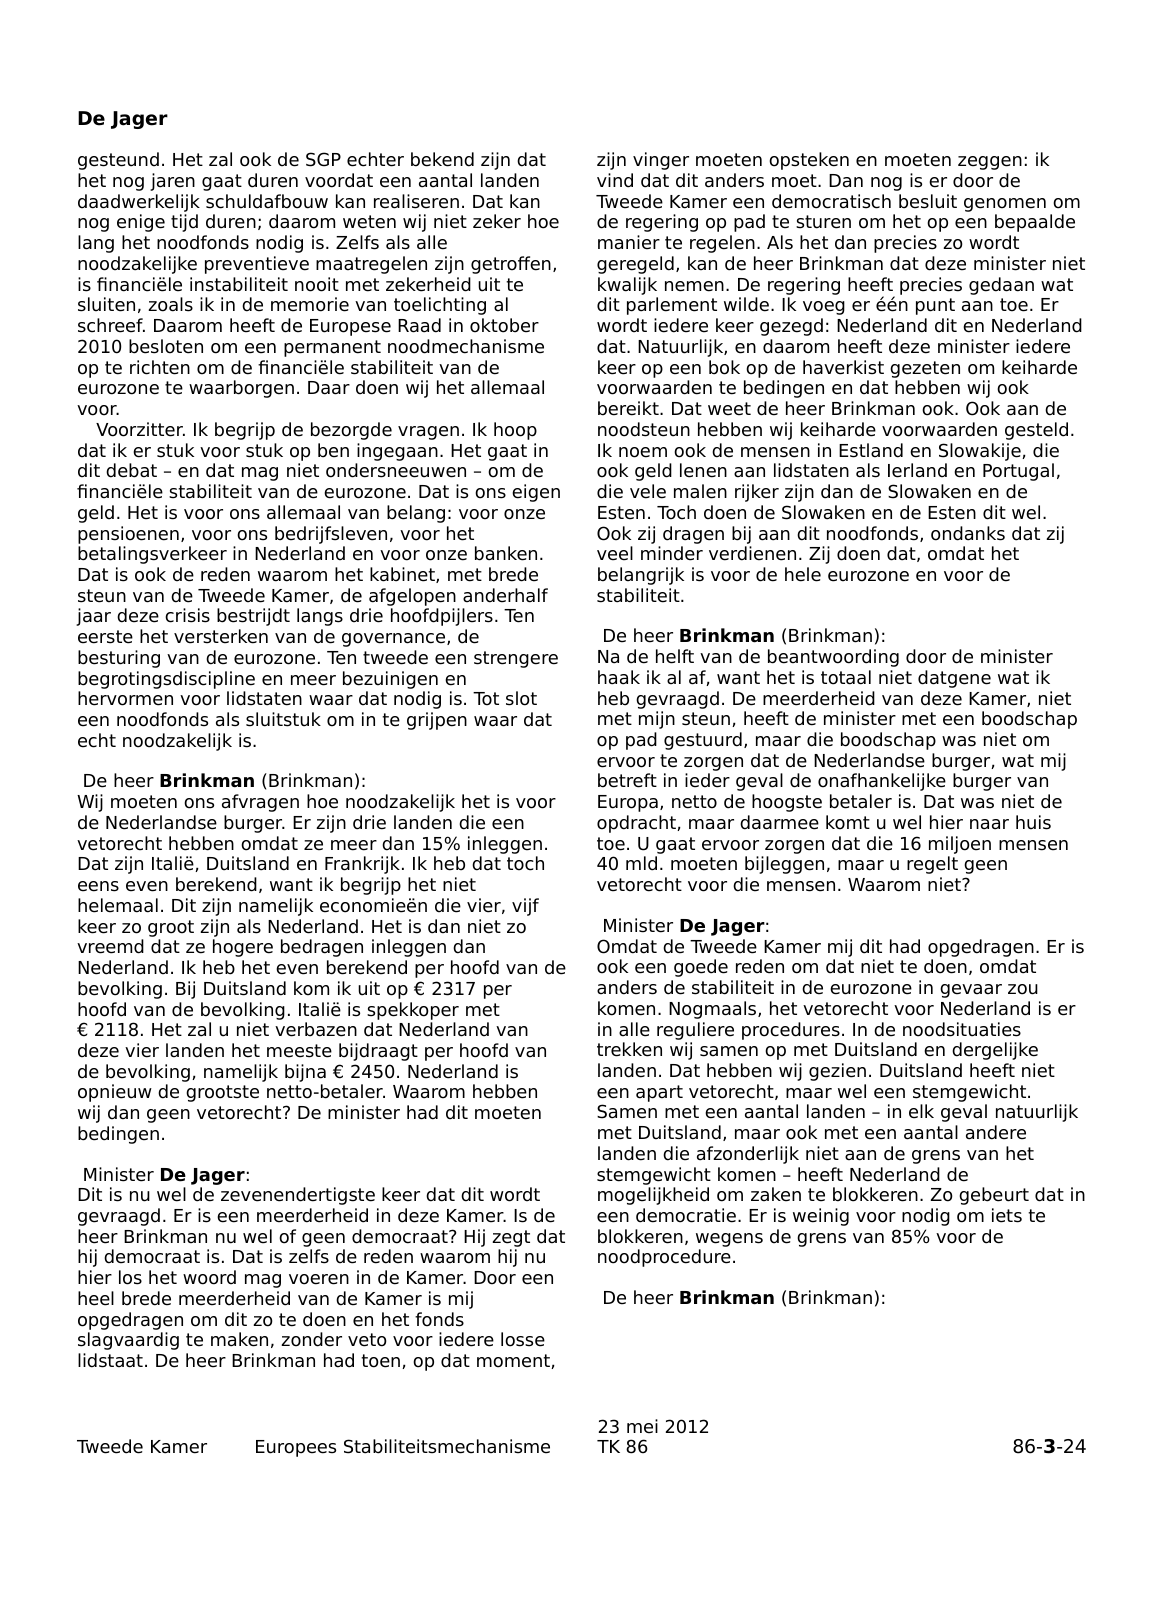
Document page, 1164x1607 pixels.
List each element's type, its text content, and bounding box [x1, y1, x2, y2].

text Wij moeten ons afvragen hoe noodzakelijk het is voor de Nederlandse burger. Er zijn drie landen die een vetorecht hebben omdat ze meer dan 15% inleggen. Dat zijn Italië, Duitsland en Frankrijk. Ik heb dat toch eens even berekend, want ik begrijp het niet helemaal. Dit zijn namelijk economieën die vier, vijf keer zo groot zijn als Nederland. Het is dan niet zo vreemd dat ze hogere bedragen inleggen dan Nederland. Ik heb het even berekend per hoofd van de bevolking. Bij Duitsland kom ik uit op € 2317 per hoofd van de bevolking. Italië is spekkoper met € 2118. Het zal u niet verbazen dat Nederland van deze vier landen het meeste bijdraagt per hoofd van de bevolking, namelijk bijna € 2450. Nederland is opnieuw de grootste netto-betaler. Waarom hebben wij dan geen vetorecht? De minister had dit moeten bedingen. [77, 792, 567, 1144]
text De heer Brinkman (Brinkman): [77, 771, 567, 792]
text Omdat de Tweede Kamer mij dit had opgedragen. Er is ook een goede reden om dat niet te doen, omdat anders de stabiliteit in de eurozone in gevaar zou komen. Nogmaals, het vetorecht voor Nederland is er in alle reguliere procedures. In de noodsituaties trekken wij samen op met Duitsland en dergelijke landen. Dat hebben wij gezien. Duitsland heeft niet een apart vetorecht, maar wel een stemgewicht. Samen met een aantal landen – in elk geval natuurlijk met Duitsland, maar ook met een aantal andere landen die afzonderlijk niet aan de grens van het stemgewicht komen – heeft Nederland de mogelijkheid om zaken te blokkeren. Zo gebeurt dat in een democratie. Er is weinig voor nodig om iets te blokkeren, wegens de grens van 85% voor de noodprocedure. [596, 936, 1087, 1268]
text Dit is nu wel de zevenendertigste keer dat dit wordt gevraagd. Er is een meerderheid in deze Kamer. Is de heer Brinkman nu wel of geen democraat? Hij zegt dat hij democraat is. Dat is zelfs de reden waarom hij nu hier los het woord mag voeren in de Kamer. Door een heel brede meerderheid van de Kamer is mij opgedragen om dit zo te doen en het fonds slagvaardig te maken, zonder veto voor iedere losse lidstaat. De heer Brinkman had toen, op dat moment, [77, 1185, 567, 1372]
text Na de helft van de beantwoording door de minister haak ik al af, want het is totaal niet datgene wat ik heb gevraagd. De meerderheid van deze Kamer, niet met mijn steun, heeft de minister met een boodschap op pad gestuurd, maar die boodschap was niet om ervoor te zorgen dat de Nederlandse burger, wat mij betreft in ieder geval de onafhankelijke burger van Europa, netto de hoogste betaler is. Dat was niet de opdracht, maar daarmee komt u wel hier naar huis toe. U gaat ervoor zorgen dat die 16 miljoen mensen 40 mld. moeten bijleggen, maar u regelt geen vetorecht voor die mensen. Waarom niet? [596, 647, 1087, 896]
text zijn vinger moeten opsteken en moeten zeggen: ik vind dat dit anders moet. Dan nog is er door de Tweede Kamer een democratisch besluit genomen om de regering op pad te sturen om het op een bepaalde manier te regelen. Als het dan precies zo wordt geregeld, kan de heer Brinkman dat deze minister niet kwalijk nemen. De regering heeft precies gedaan wat dit parlement wilde. Ik voeg er één punt aan toe. Er wordt iedere keer gezegd: Nederland dit en Nederland dat. Natuurlijk, en daarom heeft deze minister iedere keer op een bok op de haverkist gezeten om keiharde voorwaarden te bedingen en dat hebben wij ook bereikt. Dat weet de heer Brinkman ook. Ook aan de noodsteun hebben wij keiharde voorwaarden gesteld. Ik noem ook de mensen in Estland en Slowakije, die ook geld lenen aan lidstaten als Ierland en Portugal, die vele malen rijker zijn dan de Slowaken en de Esten. Toch doen de Slowaken en de Esten dit wel. Ook zij dragen bij aan dit noodfonds, ondanks dat zij veel minder verdienen. Zij doen dat, omdat het belangrijk is voor de hele eurozone en voor de stabiliteit. [596, 150, 1087, 606]
text Minister De Jager: [596, 916, 1087, 936]
text Voorzitter. Ik begrijp de bezorgde vragen. Ik hoop dat ik er stuk voor stuk op ben ingegaan. Het gaat in dit debat – en dat mag niet ondersneeuwen – om de financiële stabiliteit van de eurozone. Dat is ons eigen geld. Het is voor ons allemaal van belang: voor onze pensioenen, voor ons bedrijfsleven, voor het betalingsverkeer in Nederland en voor onze banken. Dat is ook de reden waarom het kabinet, met brede steun van de Tweede Kamer, de afgelopen anderhalf jaar deze crisis bestrijdt langs drie hoofdpijlers. Ten eerste het versterken van de governance, de besturing van de eurozone. Ten tweede een strengere begrotingsdiscipline en meer bezuinigen en hervormen voor lidstaten waar dat nodig is. Tot slot een noodfonds als sluitstuk om in te grijpen waar dat echt noodzakelijk is. [77, 420, 567, 751]
text De heer Brinkman (Brinkman): [596, 626, 1087, 647]
text De heer Brinkman (Brinkman): [596, 1288, 1087, 1309]
text gesteund. Het zal ook de SGP echter bekend zijn dat het nog jaren gaat duren voordat een aantal landen daadwerkelijk schuldafbouw kan realiseren. Dat kan nog enige tijd duren; daarom weten wij niet zeker hoe lang het noodfonds nodig is. Zelfs als alle noodzakelijke preventieve maatregelen zijn getroffen, is financiële instabiliteit nooit met zekerheid uit te sluiten, zoals ik in de memorie van toelichting al schreef. Daarom heeft de Europese Raad in oktober 2010 besloten om een permanent noodmechanisme op te richten om de financiële stabiliteit van de eurozone te waarborgen. Daar doen wij het allemaal voor. [77, 150, 567, 420]
text Minister De Jager: [77, 1164, 567, 1185]
